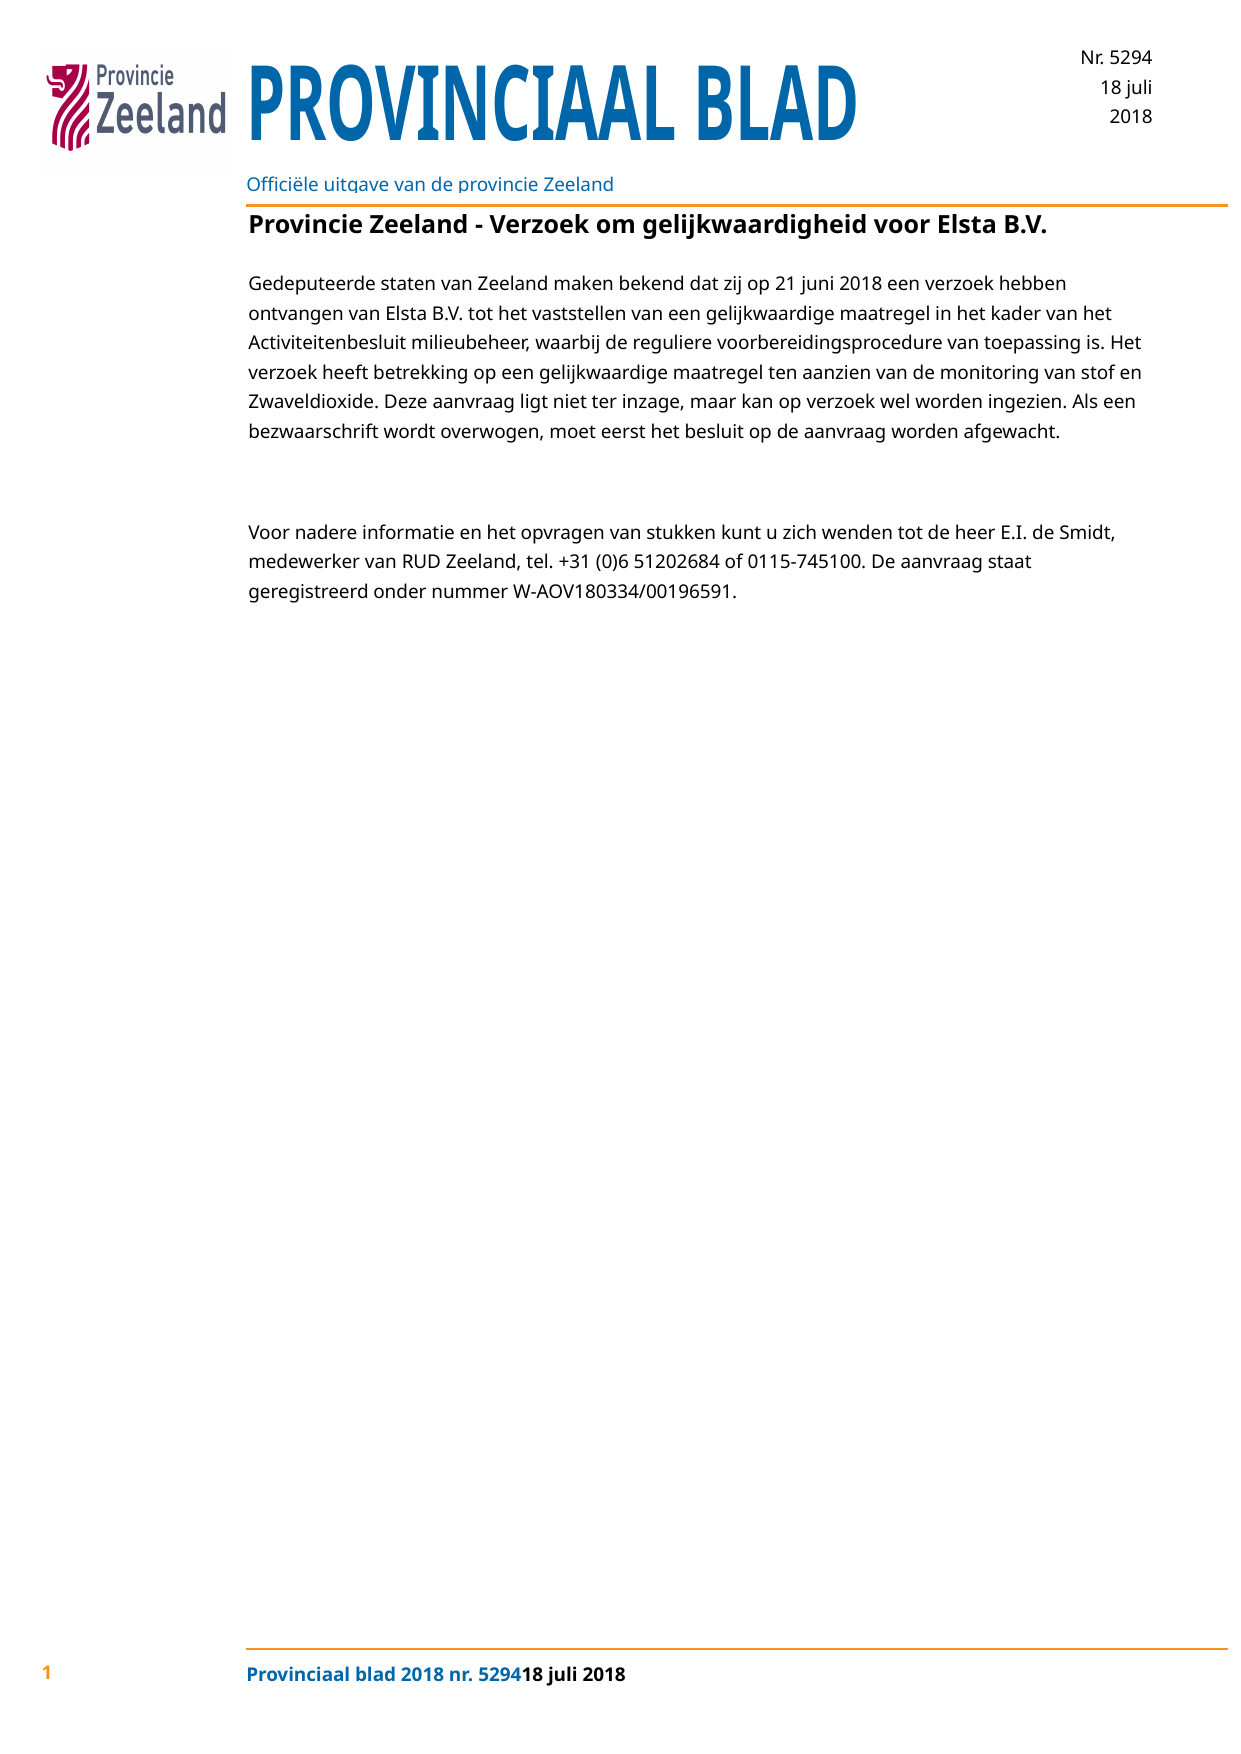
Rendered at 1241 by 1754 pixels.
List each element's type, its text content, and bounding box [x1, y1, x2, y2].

picture [41, 47, 231, 172]
text Gedeputeerde staten van Zeeland maken bekend dat zij op 21 juni 2018 een verzoek hebben ontvangen van Elsta B.V. tot het vaststellen van een gelijkwaardige maatregel in het kader van het Activiteitenbesluit milieubeheer, waarbij de reguliere voorbereidingsprocedure van toepassing is. Het verzoek heeft betrekking op een gelijkwaardige maatregel ten aanzien van de monitoring van stof en Zwaveldioxide. Deze aanvraag ligt niet ter inzage, maar kan op verzoek wel worden ingezien. Als een bezwaarschrift wordt overwogen, moet eerst het besluit op de aanvraag worden afgewacht. [248, 270, 1152, 444]
text Provincie Zeeland - Verzoek om gelijkwaardigheid voor Elsta B.V. [248, 207, 1152, 241]
text Voor nadere informatie en het opvragen van stukken kunt u zich wenden tot de heer E.I. de Smidt, medewerker van RUD Zeeland, tel. +31 (0)6 51202684 of 0115-745100. De aanvraag staat geregistreerd onder nummer W-AOV180334/00196591. [248, 519, 1152, 604]
